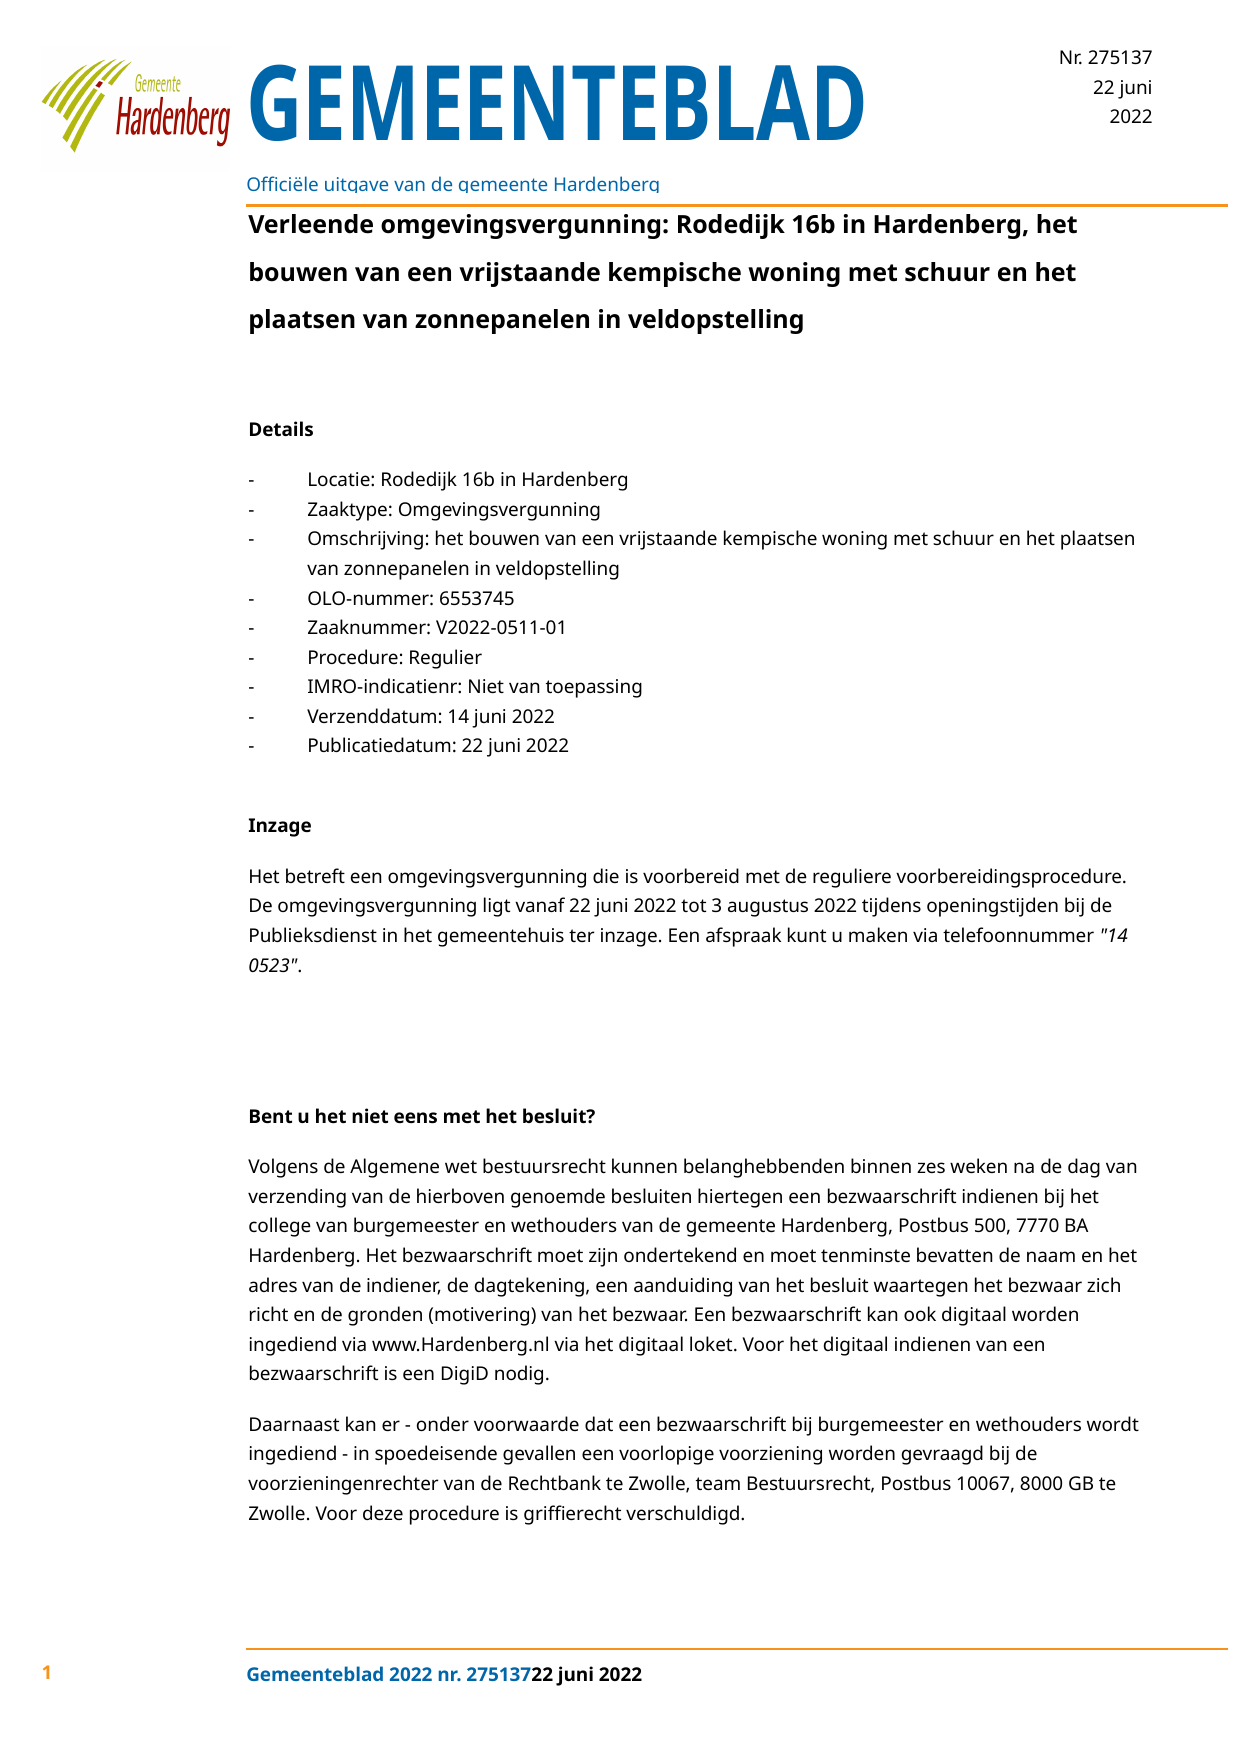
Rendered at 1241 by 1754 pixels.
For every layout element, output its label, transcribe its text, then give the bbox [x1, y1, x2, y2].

list OLO-nummer: 6553745 [248, 585, 1152, 610]
list Omschrijving: het bouwen van een vrijstaande kempische woning met schuur en het plaatsen van zonnepanelen in veldopstelling [248, 526, 1152, 581]
list Procedure: Regulier [248, 644, 1152, 669]
list Publicatiedatum: 22 juni 2022 [248, 733, 1152, 758]
list IMRO-indicatienr: Niet van toepassing [248, 673, 1152, 699]
text Bent u het niet eens met het besluit? [248, 1103, 1152, 1129]
picture [41, 47, 231, 172]
text Daarnaast kan er - onder voorwaarde dat een bezwaarschrift bij burgemeester en wethouders wordt ingediend - in spoedeisende gevallen een voorlopige voorziening worden gevraagd bij de voorzieningenrechter van de Rechtbank te Zwolle, team Bestuursrecht, Postbus 10067, 8000 GB te Zwolle. Voor deze procedure is griffierecht verschuldigd. [248, 1411, 1152, 1525]
text Details [248, 416, 1152, 442]
list Zaaktype: Omgevingsvergunning [248, 496, 1152, 522]
list Verzenddatum: 14 juni 2022 [248, 703, 1152, 729]
list Locatie: Rodedijk 16b in Hardenberg [248, 466, 1152, 492]
text Volgens de Algemene wet bestuursrecht kunnen belanghebbenden binnen zes weken na de dag van verzending van de hierboven genoemde besluiten hiertegen een bezwaarschrift indienen bij het college van burgemeester en wethouders van de gemeente Hardenberg, Postbus 500, 7770 BA Hardenberg. Het bezwaarschrift moet zijn ondertekend en moet tenminste bevatten de naam en het adres van de indiener, de dagtekening, een aanduiding van het besluit waartegen het bezwaar zich richt en de gronden (motivering) van het bezwaar. Een bezwaarschrift kan ook digitaal worden ingediend via www.Hardenberg.nl via het digitaal loket. Voor het digitaal indienen van een bezwaarschrift is een DigiD nodig. [248, 1153, 1152, 1386]
text Verleende omgevingsvergunning: Rodedijk 16b in Hardenberg, het bouwen van een vrijstaande kempische woning met schuur en het plaatsen van zonnepanelen in veldopstelling [248, 207, 1152, 336]
list Zaaknummer: V2022-0511-01 [248, 614, 1152, 640]
text Inzage [248, 813, 1152, 838]
text Het betreft een omgevingsvergunning die is voorbereid met de reguliere voorbereidingsprocedure. De omgevingsvergunning ligt vanaf 22 juni 2022 tot 3 augustus 2022 tijdens openingstijden bij de Publieksdienst in het gemeentehuis ter inzage. Een afspraak kunt u maken via telefoonnummer "14 0523". [248, 863, 1152, 977]
